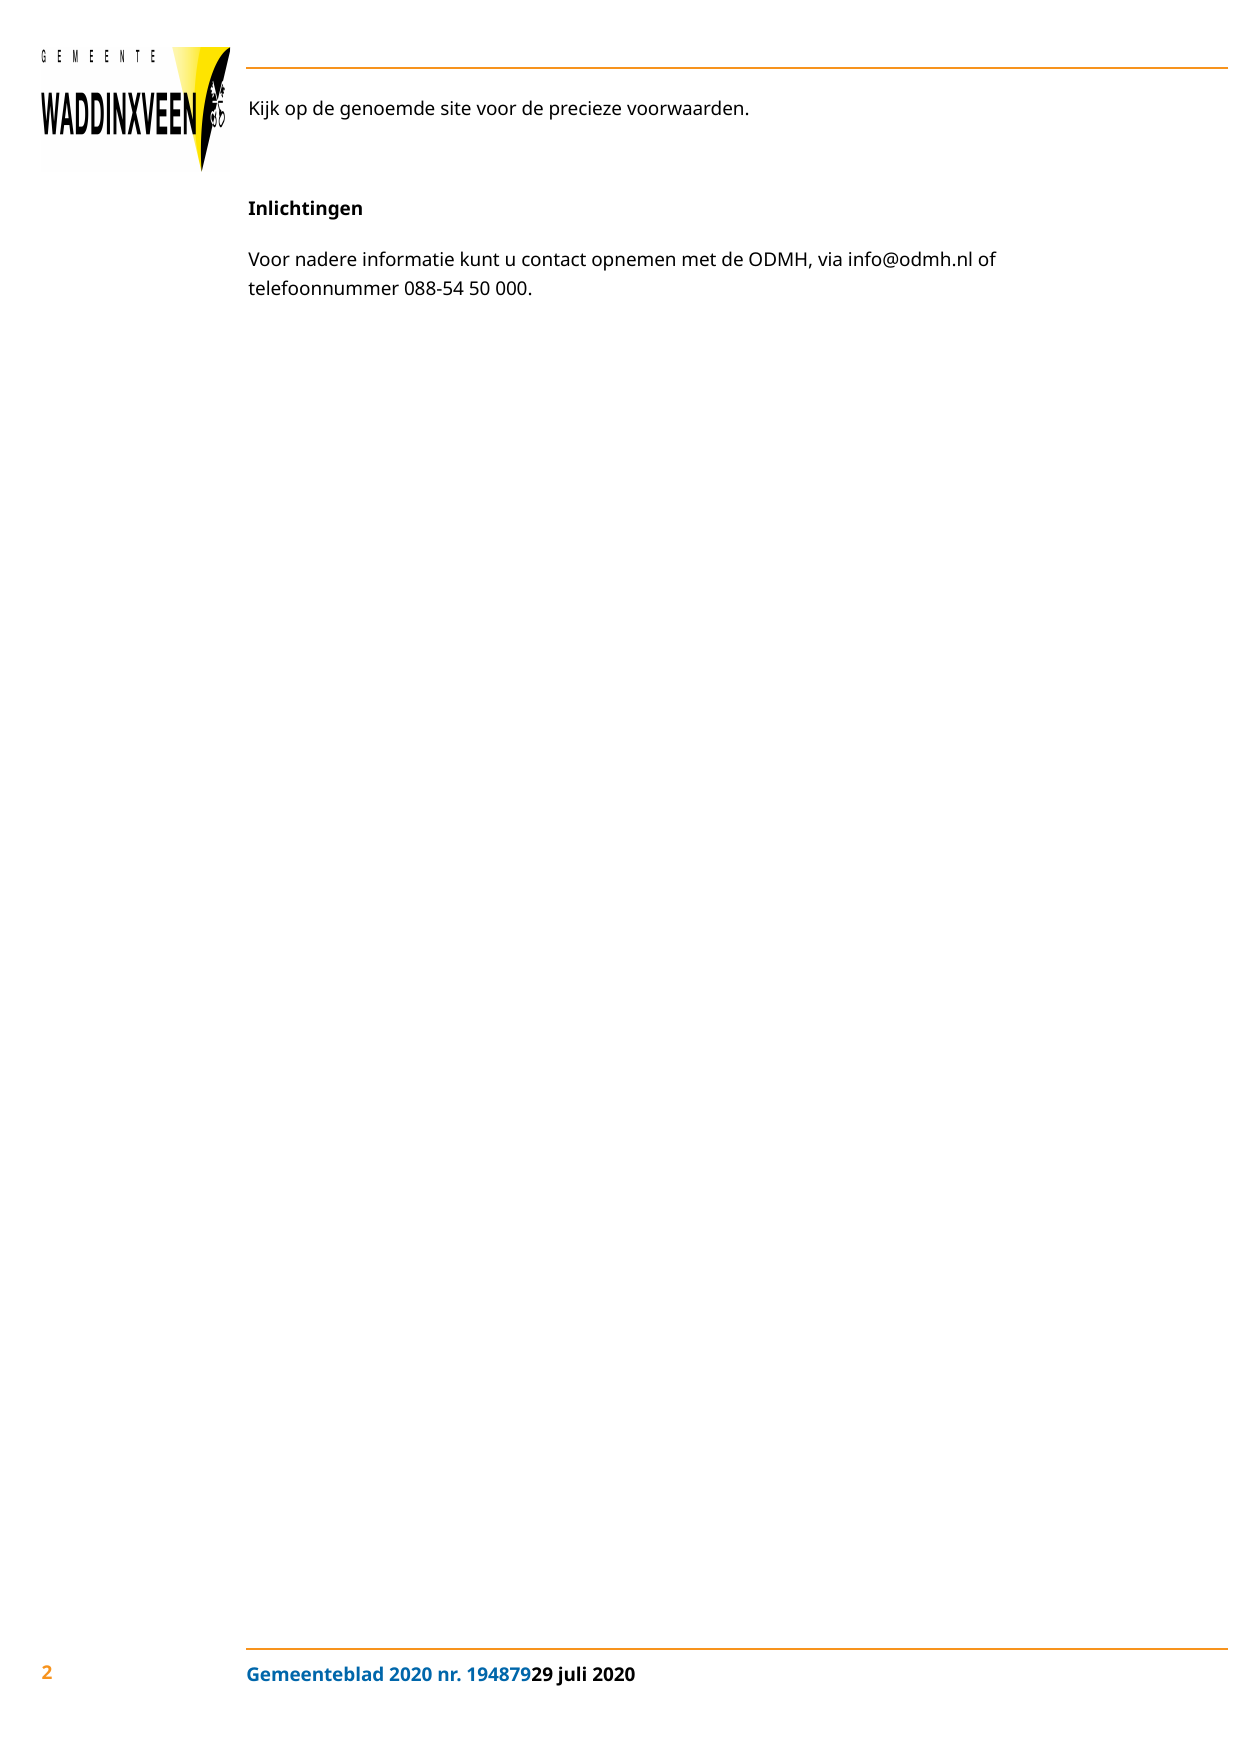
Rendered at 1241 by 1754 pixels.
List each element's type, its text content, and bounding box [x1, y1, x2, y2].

text Kijk op de genoemde site voor de precieze voorwaarden. [248, 95, 1152, 121]
text Inlichtingen [248, 196, 1152, 221]
picture [41, 47, 231, 172]
text Voor nadere informatie kunt u contact opnemen met de ODMH, via info@odmh.nl of telefoonnummer 088-54 50 000. [248, 246, 1152, 301]
